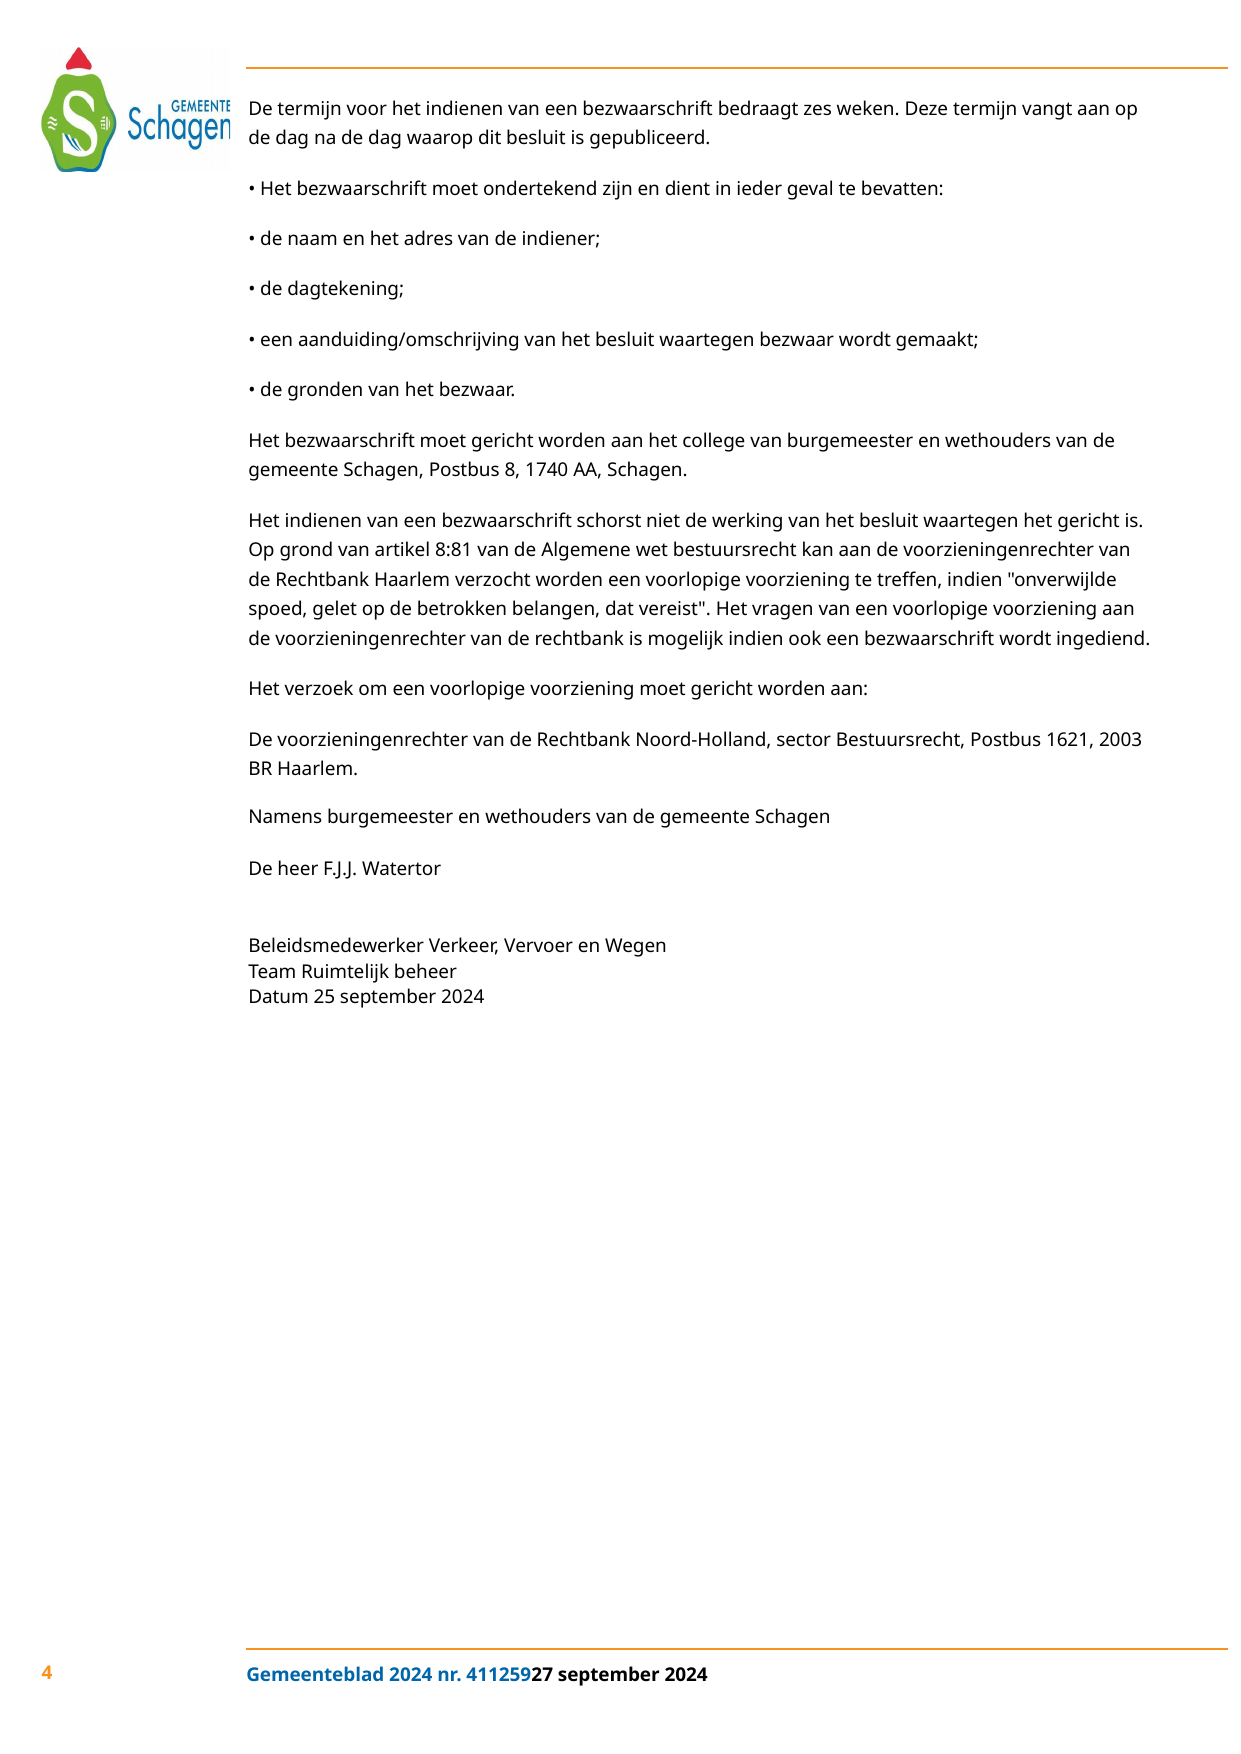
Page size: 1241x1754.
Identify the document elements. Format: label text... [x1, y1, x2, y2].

text De termijn voor het indienen van een bezwaarschrift bedraagt zes weken. Deze termijn vangt aan op de dag na de dag waarop dit besluit is gepubliceerd. [248, 95, 1152, 150]
text • de dagtekening; [248, 276, 1152, 301]
text De heer F.J.J. Watertor [248, 855, 1152, 881]
text Namens burgemeester en wethouders van de gemeente Schagen [248, 803, 1152, 829]
picture [41, 47, 231, 172]
text Team Ruimtelijk beheer [248, 958, 1152, 983]
text • een aanduiding/omschrijving van het besluit waartegen bezwaar wordt gemaakt; [248, 326, 1152, 352]
text • Het bezwaarschrift moet ondertekend zijn en dient in ieder geval te bevatten: [248, 175, 1152, 201]
text Het bezwaarschrift moet gericht worden aan het college van burgemeester en wethouders van de gemeente Schagen, Postbus 8, 1740 AA, Schagen. [248, 427, 1152, 482]
text Beleidsmedewerker Verkeer, Vervoer en Wegen [248, 932, 1152, 958]
text Het indienen van een bezwaarschrift schorst niet de werking van het besluit waartegen het gericht is. Op grond van artikel 8:81 van de Algemene wet bestuursrecht kan aan de voorzieningenrechter van de Rechtbank Haarlem verzocht worden een voorlopige voorziening te treffen, indien "onverwijlde spoed, gelet op de betrokken belangen, dat vereist". Het vragen van een voorlopige voorziening aan de voorzieningenrechter van de rechtbank is mogelijk indien ook een bezwaarschrift wordt ingediend. [248, 507, 1152, 651]
text Datum 25 september 2024 [248, 983, 1152, 1009]
text De voorzieningenrechter van de Rechtbank Noord-Holland, sector Bestuursrecht, Postbus 1621, 2003 BR Haarlem. [248, 726, 1152, 781]
text Het verzoek om een voorlopige voorziening moet gericht worden aan: [248, 676, 1152, 701]
text • de gronden van het bezwaar. [248, 376, 1152, 402]
text • de naam en het adres van de indiener; [248, 225, 1152, 251]
